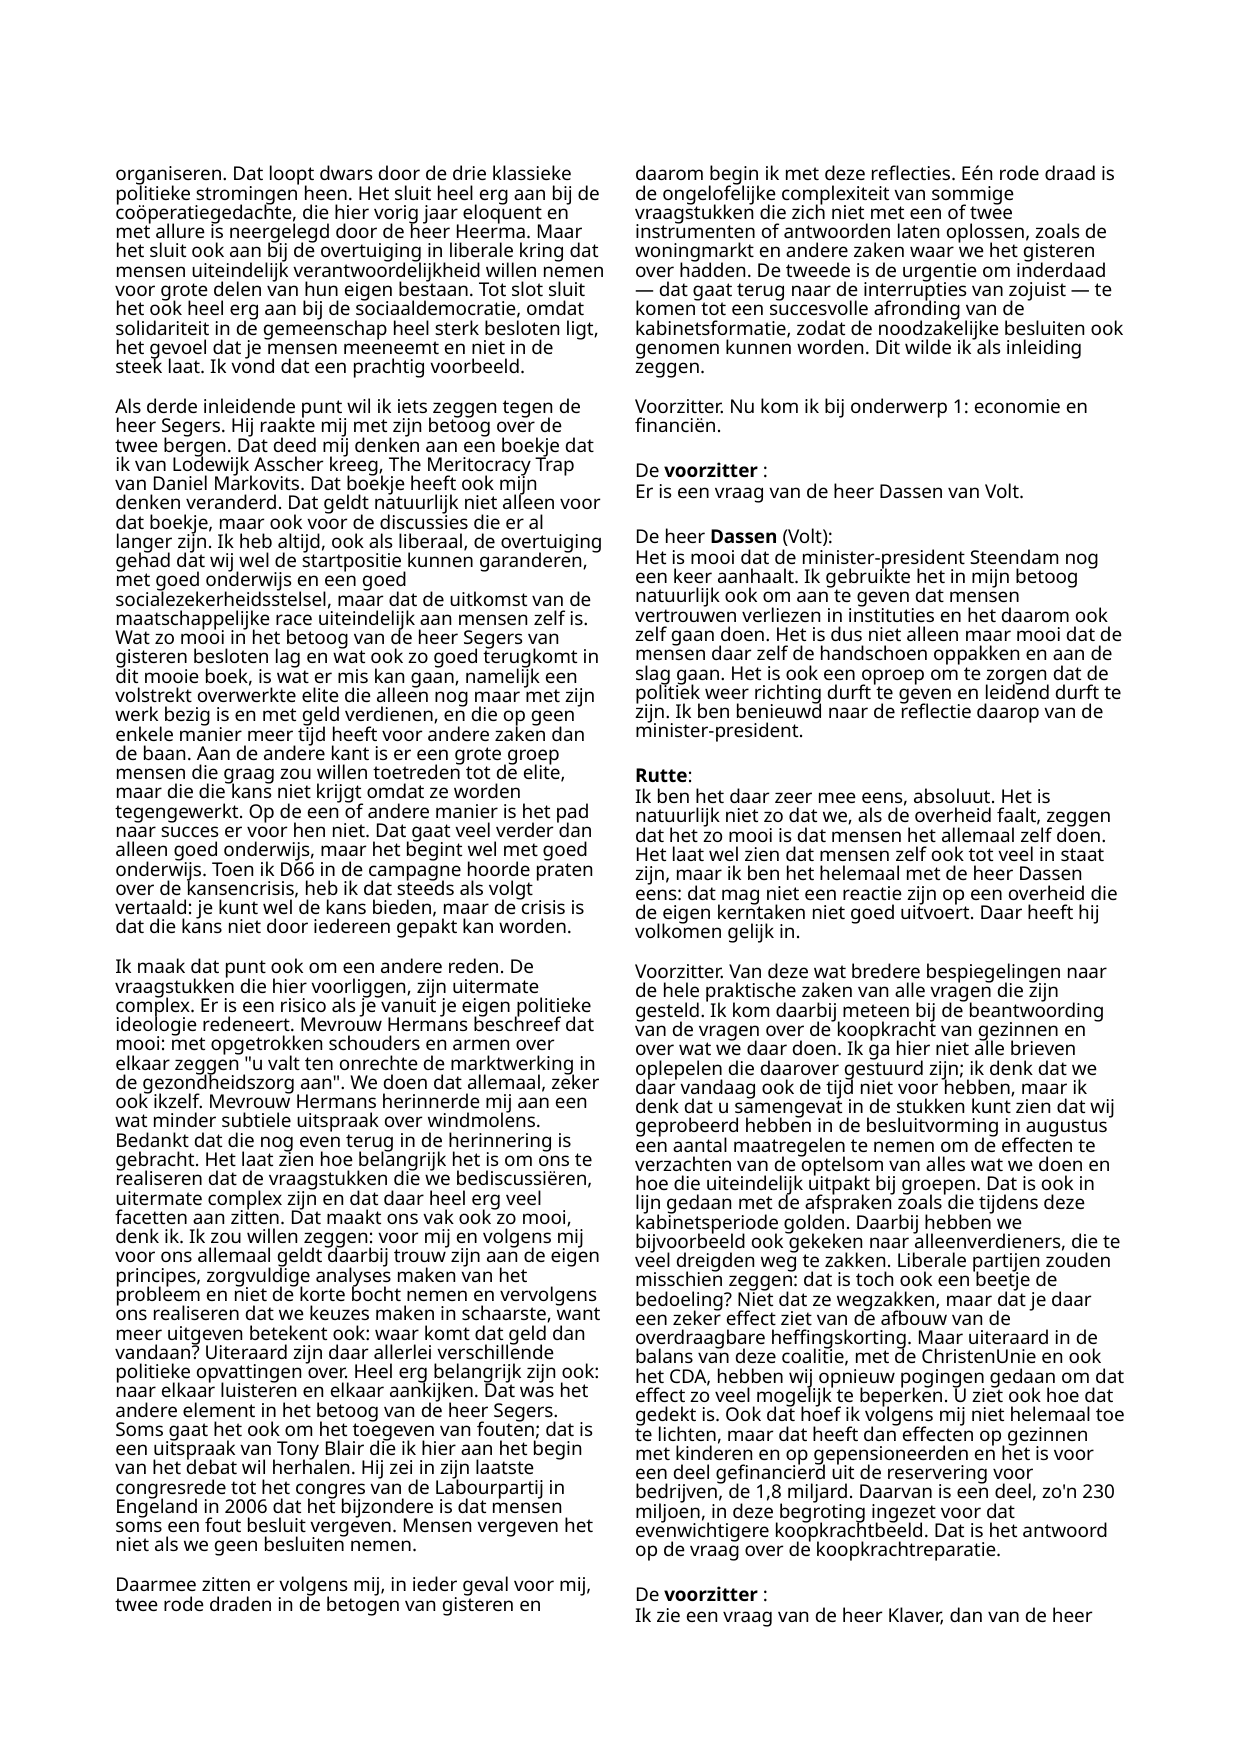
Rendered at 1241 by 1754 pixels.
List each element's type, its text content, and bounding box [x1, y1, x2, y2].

text Daarmee zitten er volgens mij, in ieder geval voor mij, twee rode draden in de betogen van gisteren en [115, 1576, 605, 1615]
text daarom begin ik met deze reflecties. Eén rode draad is de ongelofelijke complexiteit van sommige vraagstukken die zich niet met een of twee instrumenten of antwoorden laten oplossen, zoals de woningmarkt en andere zaken waar we het gisteren over hadden. De tweede is de urgentie om inderdaad — dat gaat terug naar de interrupties van zojuist — te komen tot een succesvolle afronding van de kabinetsformatie, zodat de noodzakelijke besluiten ook genomen kunnen worden. Dit wilde ik als inleiding zeggen. [635, 165, 1125, 377]
text Voorzitter. Van deze wat bredere bespiegelingen naar de hele praktische zaken van alle vragen die zijn gesteld. Ik kom daarbij meteen bij de beantwoording van de vragen over de koopkracht van gezinnen en over wat we daar doen. Ik ga hier niet alle brieven oplepelen die daarover gestuurd zijn; ik denk dat we daar vandaag ook de tijd niet voor hebben, maar ik denk dat u samengevat in de stukken kunt zien dat wij geprobeerd hebben in de besluitvorming in augustus een aantal maatregelen te nemen om de effecten te verzachten van de optelsom van alles wat we doen en hoe die uiteindelijk uitpakt bij groepen. Dat is ook in lijn gedaan met de afspraken zoals die tijdens deze kabinetsperiode golden. Daarbij hebben we bijvoorbeeld ook gekeken naar alleenverdieners, die te veel dreigden weg te zakken. Liberale partijen zouden misschien zeggen: dat is toch ook een beetje de bedoeling? Niet dat ze wegzakken, maar dat je daar een zeker effect ziet van de afbouw van de overdraagbare heffingskorting. Maar uiteraard in de balans van deze coalitie, met de ChristenUnie en ook het CDA, hebben wij opnieuw pogingen gedaan om dat effect zo veel mogelijk te beperken. U ziet ook hoe dat gedekt is. Ook dat hoef ik volgens mij niet helemaal toe te lichten, maar dat heeft dan effecten op gezinnen met kinderen en op gepensioneerden en het is voor een deel gefinancierd uit de reservering voor bedrijven, de 1,8 miljard. Daarvan is een deel, zo'n 230 miljoen, in deze begroting ingezet voor dat evenwichtigere koopkrachtbeeld. Dat is het antwoord op de vraag over de koopkrachtreparatie. [635, 963, 1125, 1561]
text Ik zie een vraag van de heer Klaver, dan van de heer [635, 1607, 1125, 1626]
text De voorzitter : [635, 1581, 1125, 1607]
text De heer Dassen (Volt): [635, 523, 1125, 549]
text Als derde inleidende punt wil ik iets zeggen tegen de heer Segers. Hij raakte mij met zijn betoog over de twee bergen. Dat deed mij denken aan een boekje dat ik van Lodewijk Asscher kreeg, The Meritocracy Trap van Daniel Markovits. Dat boekje heeft ook mijn denken veranderd. Dat geldt natuurlijk niet alleen voor dat boekje, maar ook voor de discussies die er al langer zijn. Ik heb altijd, ook als liberaal, de overtuiging gehad dat wij wel de startpositie kunnen garanderen, met goed onderwijs en een goed socialezekerheidsstelsel, maar dat de uitkomst van de maatschappelijke race uiteindelijk aan mensen zelf is. Wat zo mooi in het betoog van de heer Segers van gisteren besloten lag en wat ook zo goed terugkomt in dit mooie boek, is wat er mis kan gaan, namelijk een volstrekt overwerkte elite die alleen nog maar met zijn werk bezig is en met geld verdienen, en die op geen enkele manier meer tijd heeft voor andere zaken dan de baan. Aan de andere kant is er een grote groep mensen die graag zou willen toetreden tot de elite, maar die die kans niet krijgt omdat ze worden tegengewerkt. Op de een of andere manier is het pad naar succes er voor hen niet. Dat gaat veel verder dan alleen goed onderwijs, maar het begint wel met goed onderwijs. Toen ik D66 in de campagne hoorde praten over de kansencrisis, heb ik dat steeds als volgt vertaald: je kunt wel de kans bieden, maar de crisis is dat die kans niet door iedereen gepakt kan worden. [115, 398, 605, 938]
text Voorzitter. Nu kom ik bij onderwerp 1: economie en financiën. [635, 398, 1125, 437]
text Ik ben het daar zeer mee eens, absoluut. Het is natuurlijk niet zo dat we, als de overheid faalt, zeggen dat het zo mooi is dat mensen het allemaal zelf doen. Het laat wel zien dat mensen zelf ook tot veel in staat zijn, maar ik ben het helemaal met de heer Dassen eens: dat mag niet een reactie zijn op een overheid die de eigen kerntaken niet goed uitvoert. Daar heeft hij volkomen gelijk in. [635, 788, 1125, 942]
text Het is mooi dat de minister-president Steendam nog een keer aanhaalt. Ik gebruikte het in mijn betoog natuurlijk ook om aan te geven dat mensen vertrouwen verliezen in instituties en het daarom ook zelf gaan doen. Het is dus niet alleen maar mooi dat de mensen daar zelf de handschoen oppakken en aan de slag gaan. Het is ook een oproep om te zorgen dat de politiek weer richting durft te geven en leidend durft te zijn. Ik ben benieuwd naar de reflectie daarop van de minister-president. [635, 549, 1125, 742]
text organiseren. Dat loopt dwars door de drie klassieke politieke stromingen heen. Het sluit heel erg aan bij de coöperatiegedachte, die hier vorig jaar eloquent en met allure is neergelegd door de heer Heerma. Maar het sluit ook aan bij de overtuiging in liberale kring dat mensen uiteindelijk verantwoordelijkheid willen nemen voor grote delen van hun eigen bestaan. Tot slot sluit het ook heel erg aan bij de sociaaldemocratie, omdat solidariteit in de gemeenschap heel sterk besloten ligt, het gevoel dat je mensen meeneemt en niet in de steek laat. Ik vond dat een prachtig voorbeeld. [115, 165, 605, 377]
text Ik maak dat punt ook om een andere reden. De vraagstukken die hier voorliggen, zijn uitermate complex. Er is een risico als je vanuit je eigen politieke ideologie redeneert. Mevrouw Hermans beschreef dat mooi: met opgetrokken schouders en armen over elkaar zeggen "u valt ten onrechte de marktwerking in de gezondheidszorg aan". We doen dat allemaal, zeker ook ikzelf. Mevrouw Hermans herinnerde mij aan een wat minder subtiele uitspraak over windmolens. Bedankt dat die nog even terug in de herinnering is gebracht. Het laat zien hoe belangrijk het is om ons te realiseren dat de vraagstukken die we bediscussiëren, uitermate complex zijn en dat daar heel erg veel facetten aan zitten. Dat maakt ons vak ook zo mooi, denk ik. Ik zou willen zeggen: voor mij en volgens mij voor ons allemaal geldt daarbij trouw zijn aan de eigen principes, zorgvuldige analyses maken van het probleem en niet de korte bocht nemen en vervolgens ons realiseren dat we keuzes maken in schaarste, want meer uitgeven betekent ook: waar komt dat geld dan vandaan? Uiteraard zijn daar allerlei verschillende politieke opvattingen over. Heel erg belangrijk zijn ook: naar elkaar luisteren en elkaar aankijken. Dat was het andere element in het betoog van de heer Segers. Soms gaat het ook om het toegeven van fouten; dat is een uitspraak van Tony Blair die ik hier aan het begin van het debat wil herhalen. Hij zei in zijn laatste congresrede tot het congres van de Labourpartij in Engeland in 2006 dat het bijzondere is dat mensen soms een fout besluit vergeven. Mensen vergeven het niet als we geen besluiten nemen. [115, 958, 605, 1556]
text De voorzitter : [635, 457, 1125, 483]
text Rutte: [635, 762, 1125, 788]
text Er is een vraag van de heer Dassen van Volt. [635, 483, 1125, 502]
